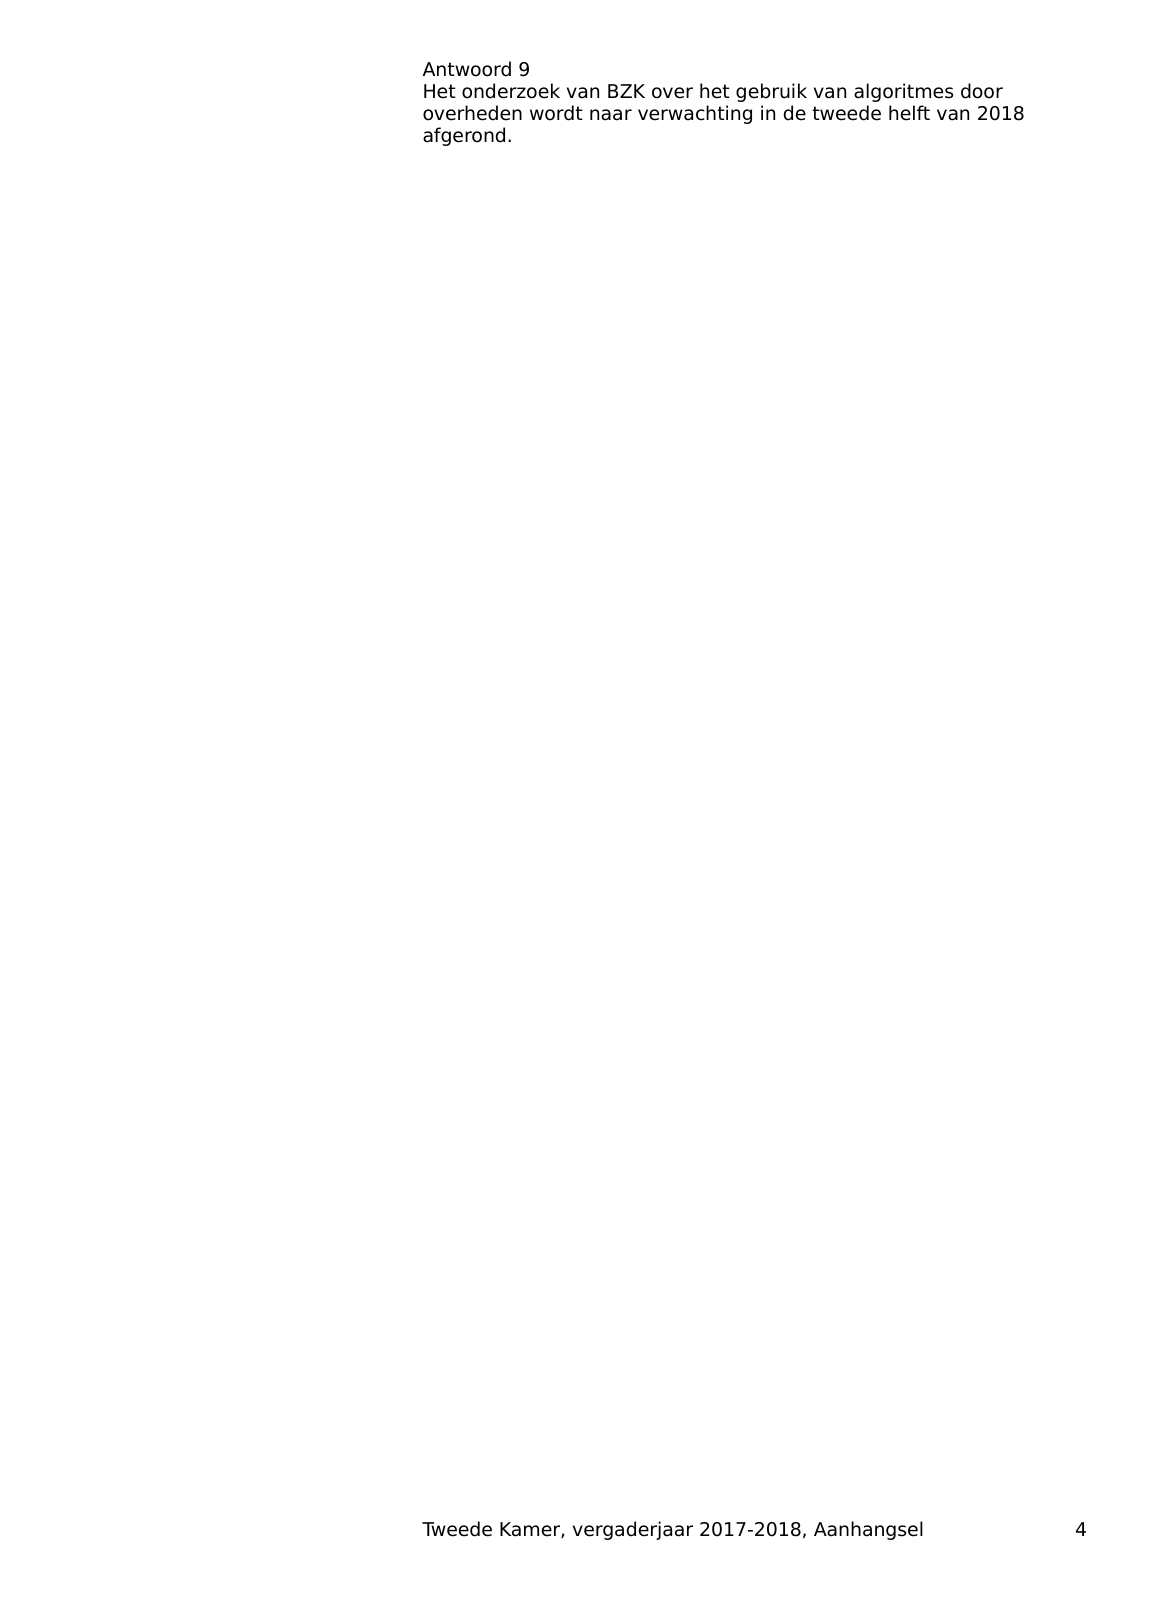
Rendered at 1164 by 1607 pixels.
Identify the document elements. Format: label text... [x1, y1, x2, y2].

text Antwoord 9 [422, 59, 1087, 81]
text Het onderzoek van BZK over het gebruik van algoritmes door overheden wordt naar verwachting in de tweede helft van 2018 afgerond. [422, 81, 1087, 147]
